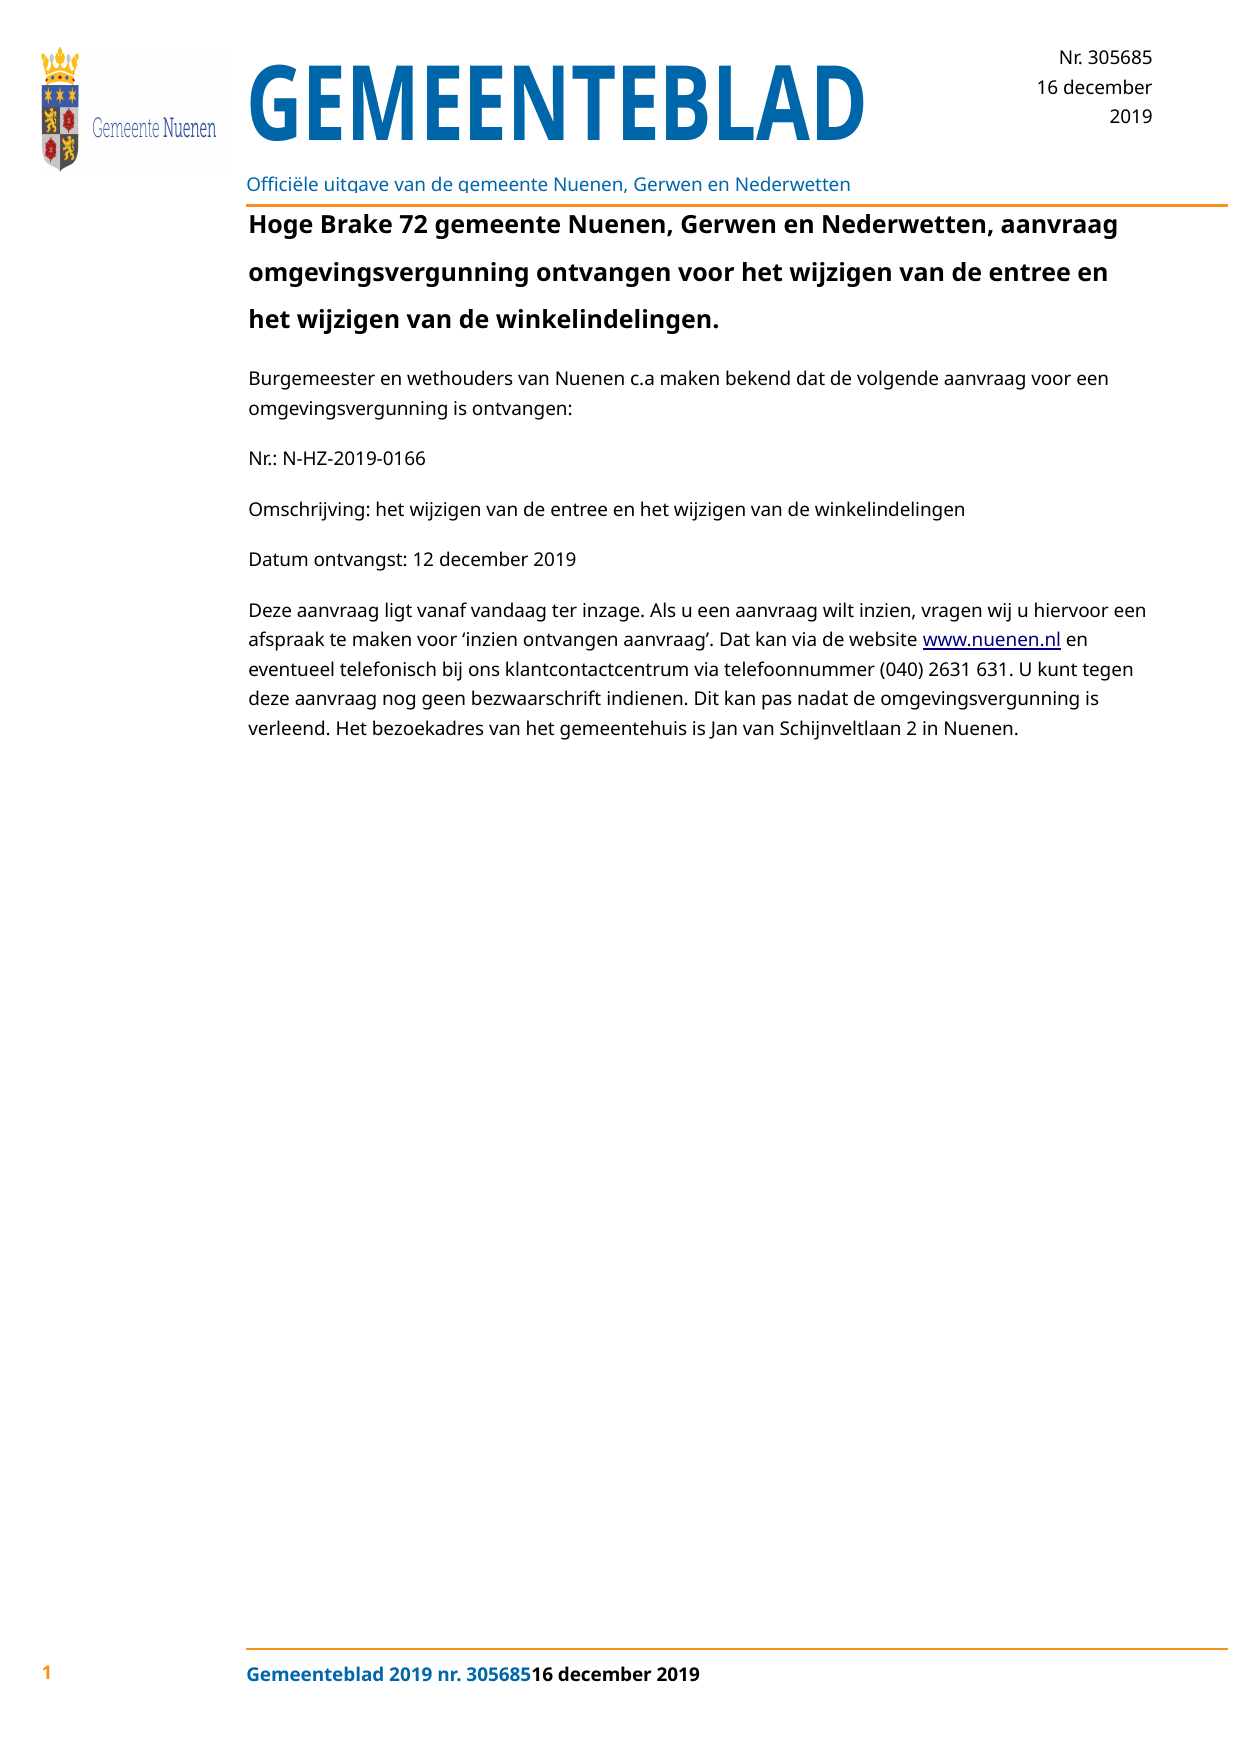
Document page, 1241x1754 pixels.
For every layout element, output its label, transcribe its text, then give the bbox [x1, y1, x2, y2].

text Datum ontvangst: 12 december 2019 [248, 546, 1152, 572]
text Nr.: N-HZ-2019-0166 [248, 446, 1152, 471]
picture [41, 47, 231, 172]
text Omschrijving: het wijzigen van de entree en het wijzigen van de winkelindelingen [248, 496, 1152, 522]
text Deze aanvraag ligt vanaf vandaag ter inzage. Als u een aanvraag wilt inzien, vragen wij u hiervoor een afspraak te maken voor ‘inzien ontvangen aanvraag’. Dat kan via de website www.nuenen.nl en eventueel telefonisch bij ons klantcontactcentrum via telefoonnummer (040) 2631 631. U kunt tegen deze aanvraag nog geen bezwaarschrift indienen. Dit kan pas nadat de omgevingsvergunning is verleend. Het bezoekadres van het gemeentehuis is Jan van Schijnveltlaan 2 in Nuenen. [248, 597, 1152, 741]
text Hoge Brake 72 gemeente Nuenen, Gerwen en Nederwetten, aanvraag omgevingsvergunning ontvangen voor het wijzigen van de entree en het wijzigen van de winkelindelingen. [248, 207, 1152, 336]
text Burgemeester en wethouders van Nuenen c.a maken bekend dat de volgende aanvraag voor een omgevingsvergunning is ontvangen: [248, 366, 1152, 421]
